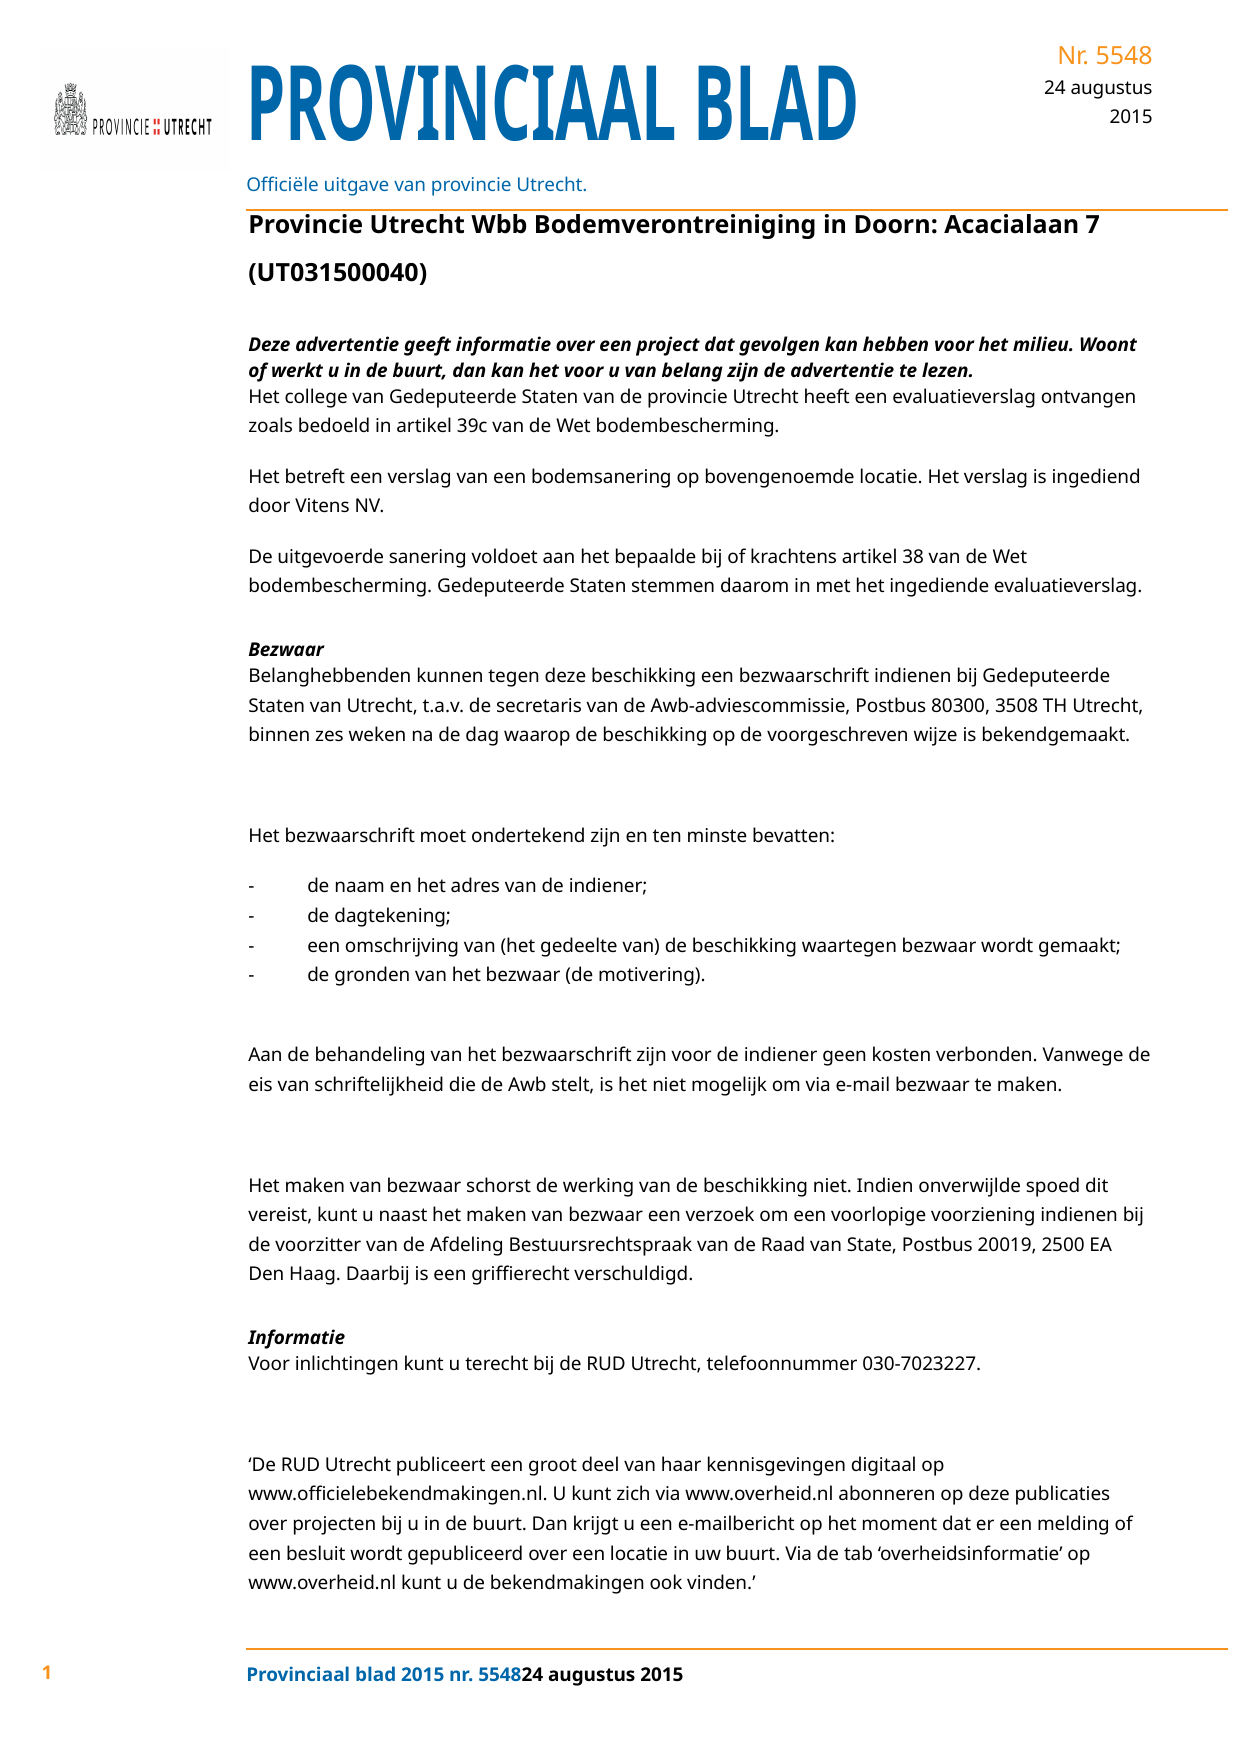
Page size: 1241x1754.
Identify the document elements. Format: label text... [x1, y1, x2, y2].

text Aan de behandeling van het bezwaarschrift zijn voor de indiener geen kosten verbonden. Vanwege de eis van schriftelijkheid die de Awb stelt, is het niet mogelijk om via e-mail bezwaar te maken. [248, 1041, 1152, 1097]
text Het betreft een verslag van een bodemsanering op bovengenoemde locatie. Het verslag is ingediend door Vitens NV. [248, 463, 1152, 518]
list de gronden van het bezwaar (de motivering). [248, 961, 1152, 987]
list een omschrijving van (het gedeelte van) de beschikking waartegen bezwaar wordt gemaakt; [248, 932, 1152, 957]
picture [41, 47, 231, 172]
text ‘De RUD Utrecht publiceert een groot deel van haar kennisgevingen digitaal op www.officielebekendmakingen.nl. U kunt zich via www.overheid.nl abonneren op deze publicaties over projecten bij u in de buurt. Dan krijgt u een e-mailbericht op het moment dat er een melding of een besluit wordt gepubliceerd over een locatie in uw buurt. Via de tab ‘overheidsinformatie’ op www.overheid.nl kunt u de bekendmakingen ook vinden.’ [248, 1451, 1152, 1595]
text Provincie Utrecht Wbb Bodemverontreiniging in Doorn: Acacialaan 7 (UT031500040) [248, 211, 1152, 288]
text Bezwaar [248, 636, 1152, 662]
list de dagtekening; [248, 902, 1152, 928]
text De uitgevoerde sanering voldoet aan het bepaalde bij of krachtens artikel 38 van de Wet bodembescherming. Gedeputeerde Staten stemmen daarom in met het ingediende evaluatieverslag. [248, 543, 1152, 598]
list de naam en het adres van de indiener; [248, 873, 1152, 898]
text Het maken van bezwaar schorst de werking van de beschikking niet. Indien onverwijlde spoed dit vereist, kunt u naast het maken van bezwaar een verzoek om een voorlopige voorziening indienen bij de voorzitter van de Afdeling Bestuursrechtspraak van de Raad van State, Postbus 20019, 2500 EA Den Haag. Daarbij is een griffierecht verschuldigd. [248, 1172, 1152, 1286]
text Belanghebbenden kunnen tegen deze beschikking een bezwaarschrift indienen bij Gedeputeerde Staten van Utrecht, t.a.v. de secretaris van de Awb-adviescommissie, Postbus 80300, 3508 TH Utrecht, binnen zes weken na de dag waarop de beschikking op de voorgeschreven wijze is bekendgemaakt. [248, 662, 1152, 747]
text Het bezwaarschrift moet ondertekend zijn en ten minste bevatten: [248, 822, 1152, 848]
text Informatie [248, 1324, 1152, 1350]
text Deze advertentie geeft informatie over een project dat gevolgen kan hebben voor het milieu. Woont of werkt u in de buurt, dan kan het voor u van belang zijn de advertentie te lezen. [248, 331, 1152, 383]
text Voor inlichtingen kunt u terecht bij de RUD Utrecht, telefoonnummer 030-7023227. [248, 1350, 1152, 1376]
text Het college van Gedeputeerde Staten van de provincie Utrecht heeft een evaluatieverslag ontvangen zoals bedoeld in artikel 39c van de Wet bodembescherming. [248, 383, 1152, 438]
